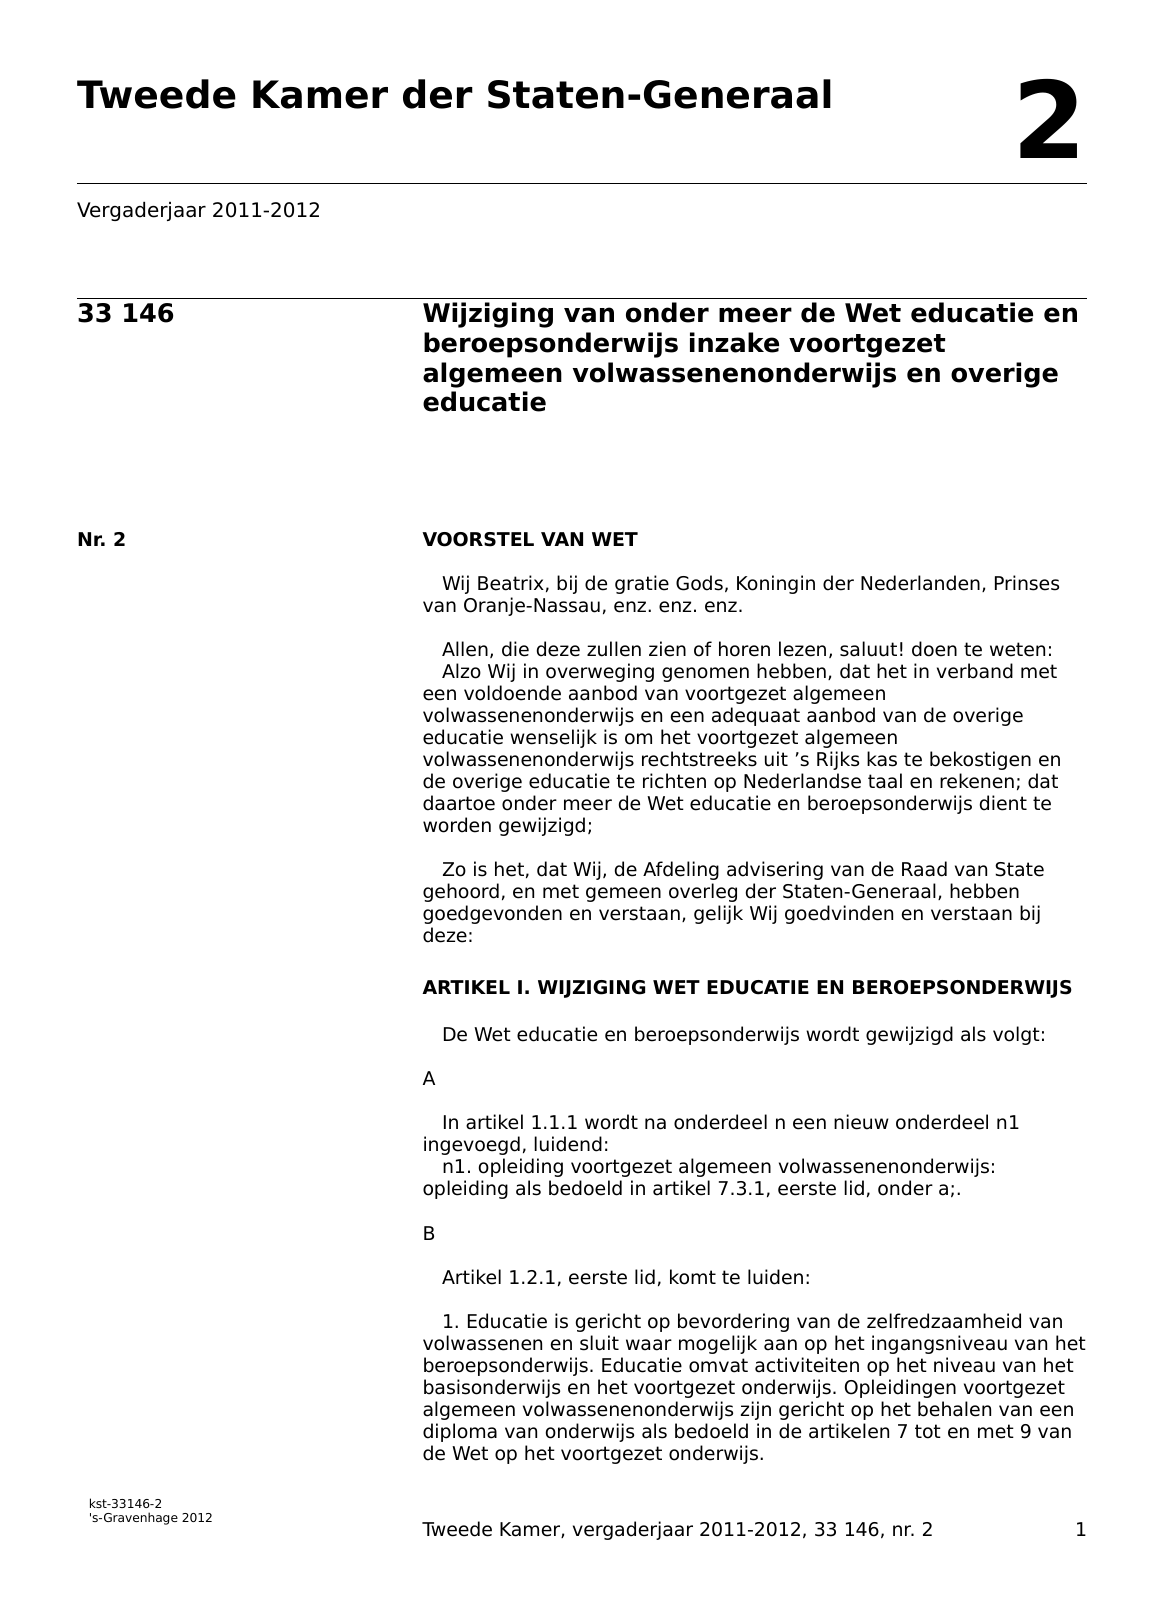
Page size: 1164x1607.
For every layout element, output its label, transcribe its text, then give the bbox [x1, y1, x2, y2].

subtitle Nr. 2 VOORSTEL VAN WET [77, 529, 1087, 551]
text Zo is het, dat Wij, de Afdeling advisering van de Raad van State gehoord, en met gemeen overleg der Staten-Generaal, hebben goedgevonden en verstaan, gelijk Wij goedvinden en verstaan bij deze: [422, 859, 1087, 947]
text In artikel 1.1.1 wordt na onderdeel n een nieuw onderdeel n1 ingevoegd, luidend: [422, 1112, 1087, 1156]
text n1. opleiding voortgezet algemeen volwassenenonderwijs: opleiding als bedoeld in artikel 7.3.1, eerste lid, onder a;. [422, 1156, 1087, 1200]
text Alzo Wij in overweging genomen hebben, dat het in verband met een voldoende aanbod van voortgezet algemeen volwassenenonderwijs en een adequaat aanbod van de overige educatie wenselijk is om het voortgezet algemeen volwassenenonderwijs rechtstreeks uit ’s Rijks kas te bekostigen en de overige educatie te richten op Nederlandse taal en rekenen; dat daartoe onder meer de Wet educatie en beroepsonderwijs dient te worden gewijzigd; [422, 661, 1087, 837]
subtitle 33 146 Wijziging van onder meer de Wet educatie en beroepsonderwijs inzake voortgezet algemeen volwassenenonderwijs en overige educatie [77, 299, 1087, 418]
text De Wet educatie en beroepsonderwijs wordt gewijzigd als volgt: [422, 1024, 1087, 1046]
text Wij Beatrix, bij de gratie Gods, Koningin der Nederlanden, Prinses van Oranje-Nassau, enz. enz. enz. [422, 573, 1087, 617]
text kst-33146-2 [88, 1497, 323, 1511]
text A [422, 1068, 1087, 1090]
subtitle ARTIKEL I. WIJZIGING WET EDUCATIE EN BEROEPSONDERWIJS [422, 977, 1087, 999]
table_cell Vergaderjaar 2011-2012 [77, 184, 1087, 298]
text Artikel 1.2.1, eerste lid, komt te luiden: [422, 1267, 1087, 1288]
text Allen, die deze zullen zien of horen lezen, saluut! doen te weten: [422, 639, 1087, 661]
text 's-Gravenhage 2012 [88, 1511, 323, 1525]
text 1. Educatie is gericht op bevordering van de zelfredzaamheid van volwassenen en sluit waar mogelijk aan op het ingangsniveau van het beroepsonderwijs. Educatie omvat activiteiten op het niveau van het basisonderwijs en het voortgezet onderwijs. Opleidingen voortgezet algemeen volwassenenonderwijs zijn gericht op het behalen van een diploma van onderwijs als bedoeld in de artikelen 7 tot en met 9 van de Wet op het voortgezet onderwijs. [422, 1311, 1087, 1464]
table_header 2 [886, 59, 1087, 183]
table_header Tweede Kamer der Staten-Generaal [77, 59, 886, 183]
text B [422, 1222, 1087, 1244]
